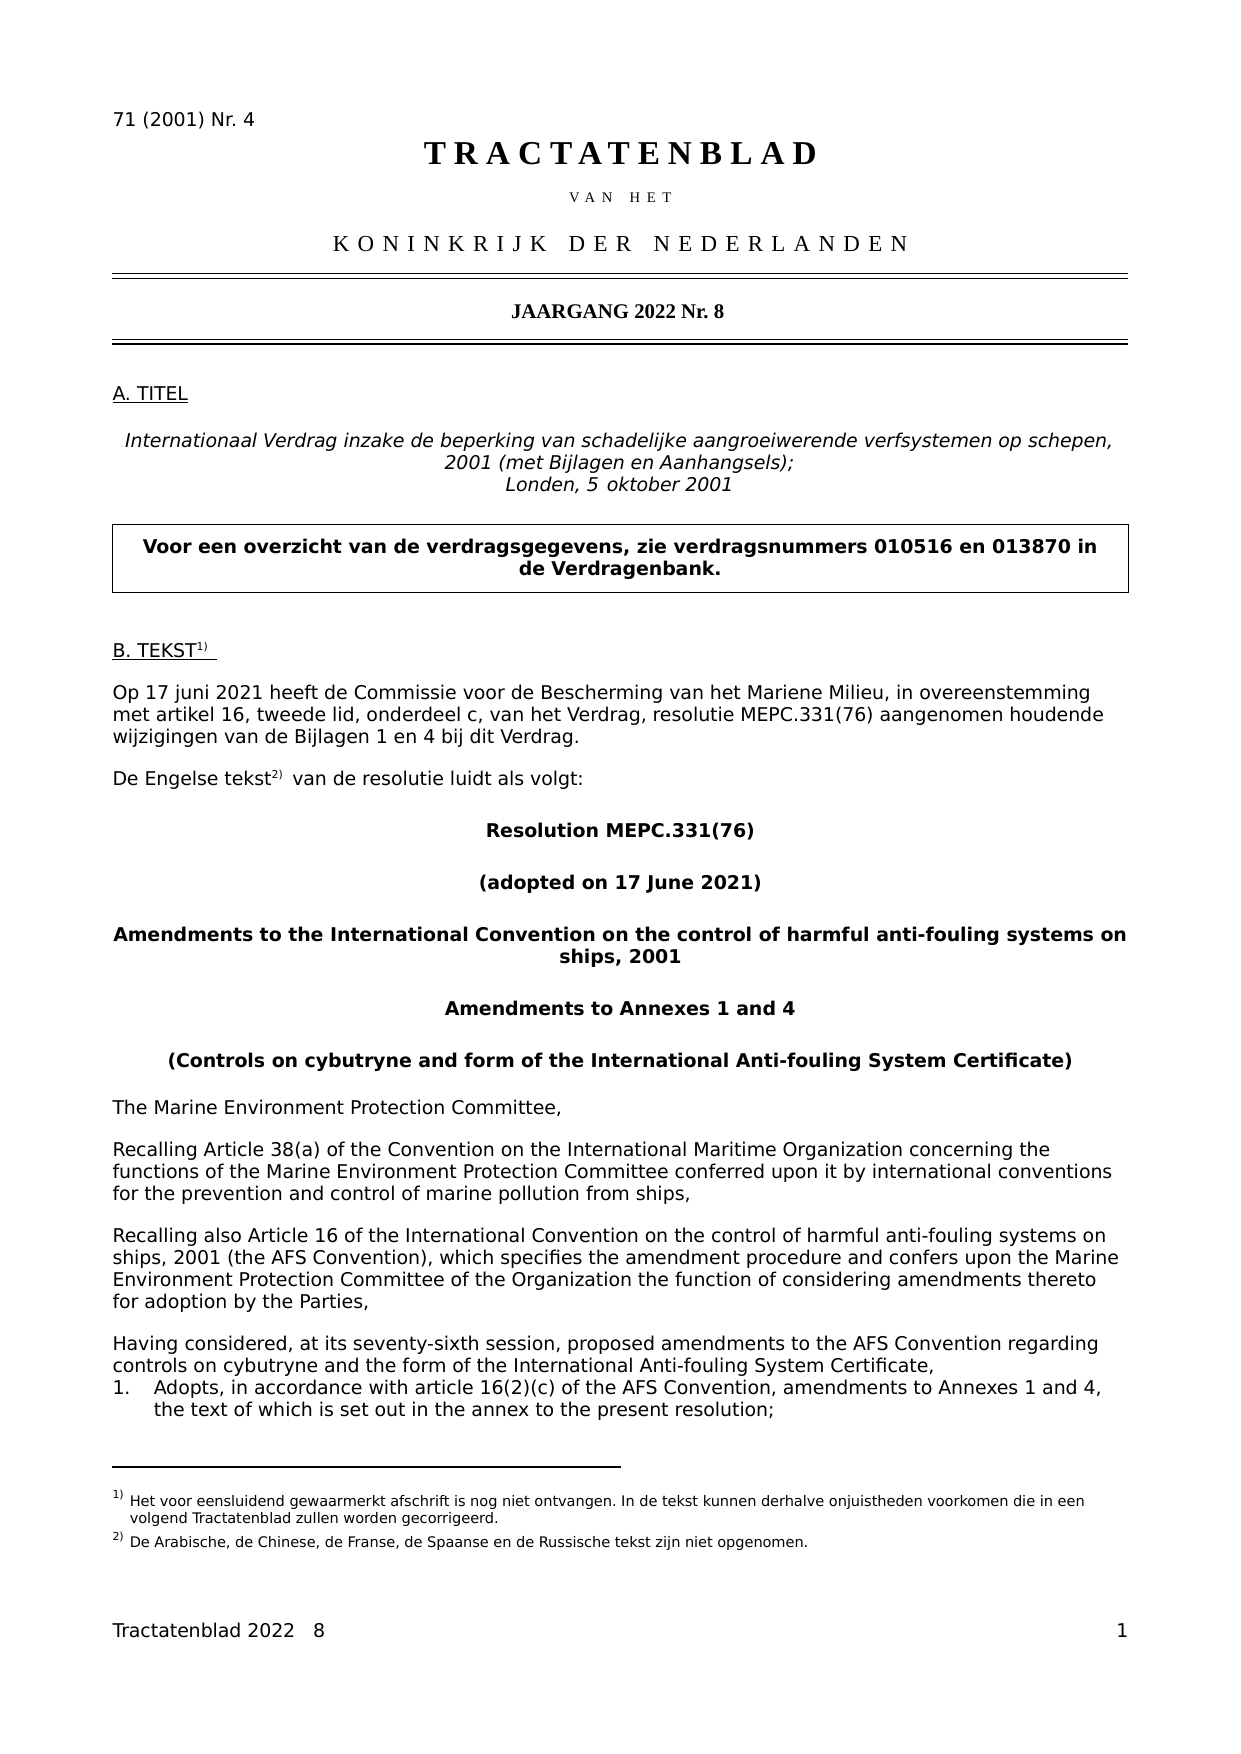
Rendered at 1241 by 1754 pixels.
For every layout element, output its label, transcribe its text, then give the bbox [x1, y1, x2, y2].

text Het voor eensluidend gewaarmerkt afschrift is nog niet ontvangen. In de tekst kunnen derhalve onjuistheden voorkomen die in een volgend Tractatenblad zullen worden gecorrigeerd. [112, 1488, 1128, 1527]
text Having considered, at its seventy-sixth session, proposed amendments to the AFS Convention regarding controls on cybutryne and the form of the International Anti-fouling System Certificate, [112, 1333, 1128, 1377]
subtitle B. TEKST [112, 640, 1128, 662]
subtitle Resolution MEPC.331(76) [112, 820, 1128, 842]
text 1. Adopts, in accordance with article 16(2)(c) of the AFS Convention, amendments to Annexes 1 and 4, the text of which is set out in the annex to the present resolution; [112, 1377, 1128, 1421]
text Op 17 juni 2021 heeft de Commissie voor de Bescherming van het Mariene Milieu, in overeenstemming met artikel 16, tweede lid, onderdeel c, van het Verdrag, resolutie MEPC.331(76) aangenomen houdende wijzigingen van de Bijlagen 1 en 4 bij dit Verdrag. [112, 682, 1128, 748]
text The Marine Environment Protection Committee, [112, 1097, 1128, 1119]
text KONINKRIJK DER NEDERLANDEN [112, 229, 1128, 256]
text VAN HET [112, 189, 1128, 206]
text 71 (2001) Nr. 4 [112, 109, 1128, 131]
text Recalling also Article 16 of the International Convention on the control of harmful anti-fouling systems on ships, 2001 (the AFS Convention), which specifies the amendment procedure and confers upon the Marine Environment Protection Committee of the Organization the function of considering amendments thereto for adoption by the Parties, [112, 1225, 1128, 1313]
text Recalling Article 38(a) of the Convention on the International Maritime Organization concerning the functions of the Marine Environment Protection Committee conferred upon it by international conventions for the prevention and control of marine pollution from ships, [112, 1139, 1128, 1205]
text Internationaal Verdrag inzake de beperking van schadelijke aangroeiwerende verfsystemen op schepen, 2001 (met Bijlagen en Aanhangsels); [112, 430, 1128, 474]
subtitle Amendments to Annexes 1 and 4 [112, 998, 1128, 1020]
subtitle A. TITEL [112, 383, 1128, 405]
text De Engelse tekst van de resolutie luidt als volgt: [112, 768, 1128, 790]
text Londen, 5 oktober 2001 [112, 474, 1128, 496]
subtitle Amendments to the International Convention on the control of harmful anti-fouling systems on ships, 2001 [112, 924, 1128, 968]
text JAARGANG 2022 Nr. 8 [112, 299, 1128, 323]
text TRACTATENBLAD [112, 133, 1128, 172]
text De Arabische, de Chinese, de Franse, de Spaanse en de Russische tekst zijn niet opgenomen. [112, 1530, 1128, 1552]
subtitle (adopted on 17 June 2021) [112, 872, 1128, 894]
subtitle (Controls on cybutryne and form of the International Anti-fouling System Certificate) [112, 1050, 1128, 1072]
